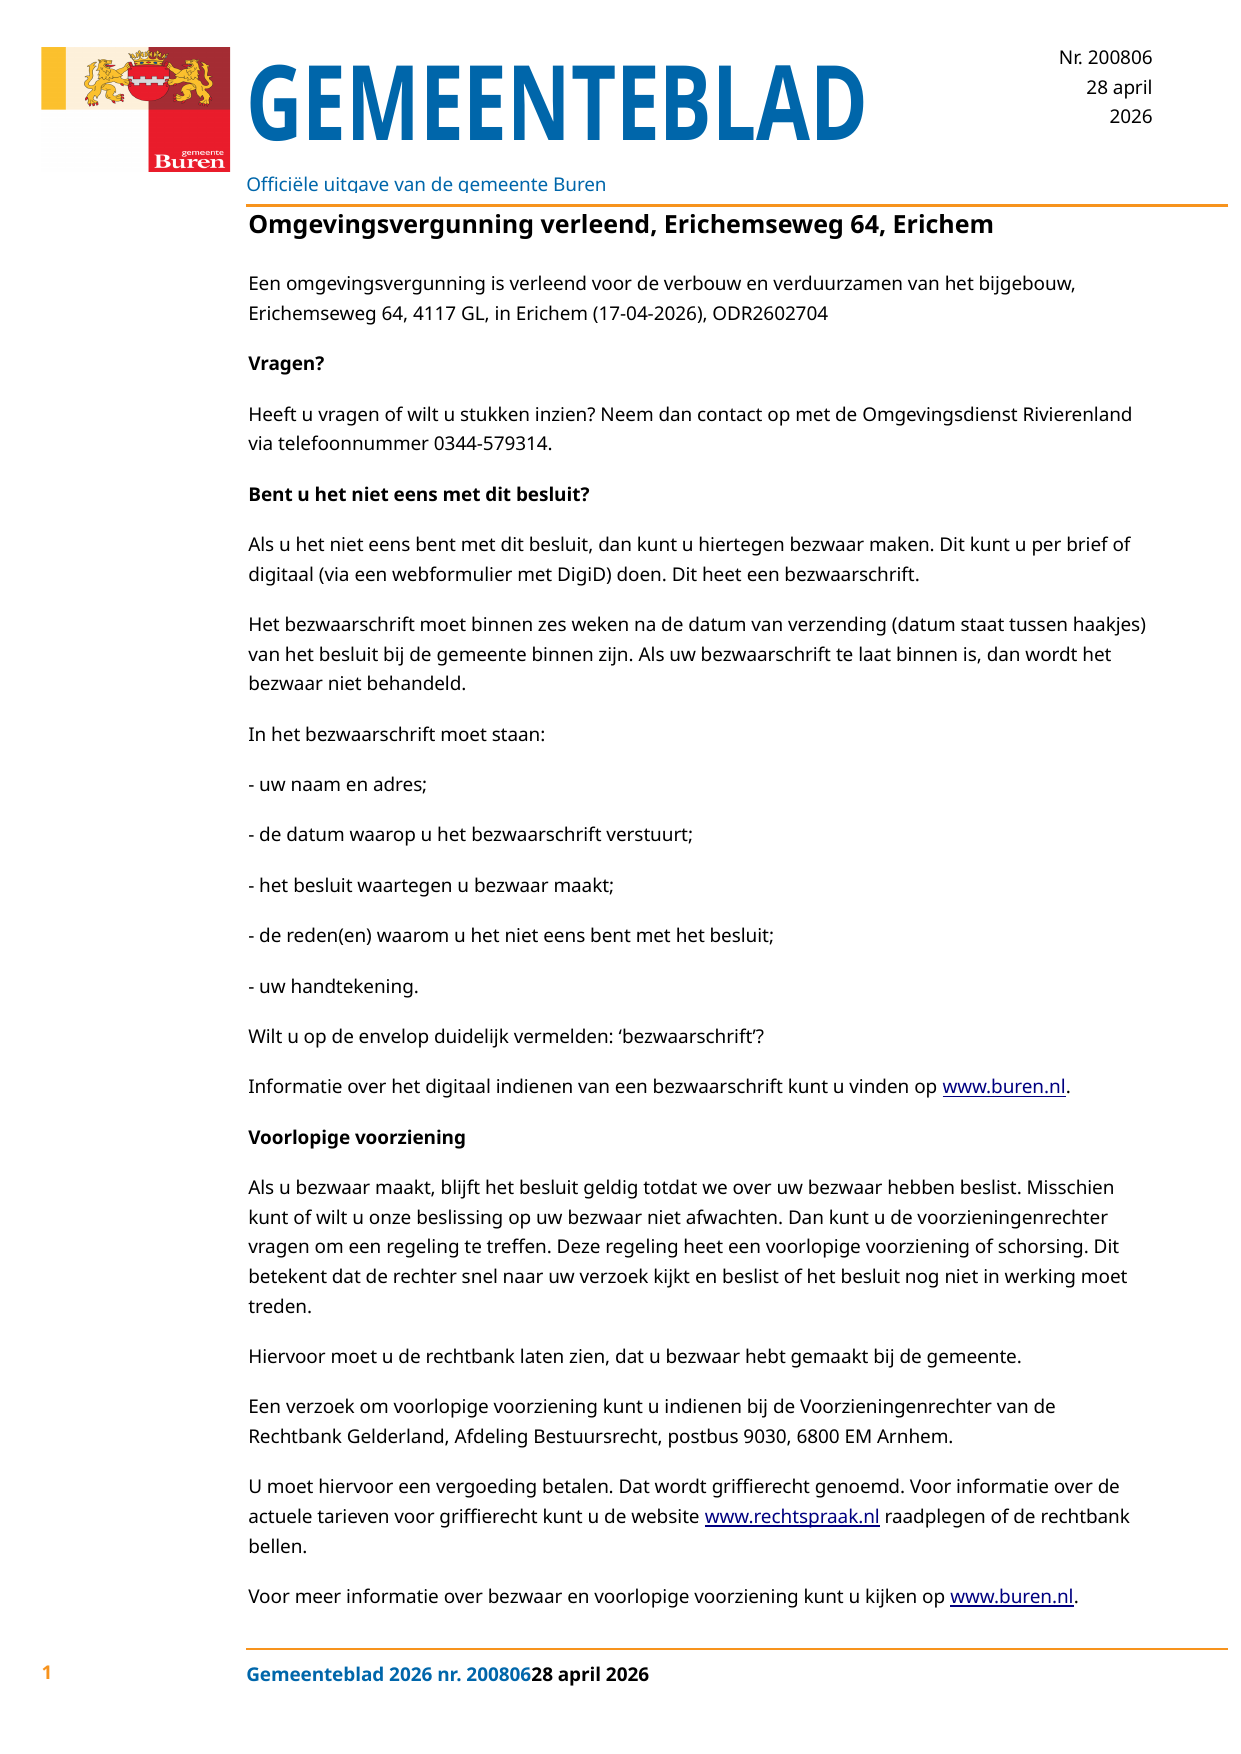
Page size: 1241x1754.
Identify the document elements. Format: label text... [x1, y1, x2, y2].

picture [41, 47, 231, 172]
text - de reden(en) waarom u het niet eens bent met het besluit; [248, 922, 1152, 948]
text U moet hiervoor een vergoeding betalen. Dat wordt griffierecht genoemd. Voor informatie over de actuele tarieven voor griffierecht kunt u de website www.rechtspraak.nl raadplegen of de rechtbank bellen. [248, 1474, 1152, 1558]
text Een verzoek om voorlopige voorziening kunt u indienen bij de Voorzieningenrechter van de Rechtbank Gelderland, Afdeling Bestuursrecht, postbus 9030, 6800 EM Arnhem. [248, 1394, 1152, 1449]
text Omgevingsvergunning verleend, Erichemseweg 64, Erichem [248, 207, 1152, 241]
text Wilt u op de envelop duidelijk vermelden: ‘bezwaarschrift’? [248, 1023, 1152, 1049]
text Als u het niet eens bent met dit besluit, dan kunt u hiertegen bezwaar maken. Dit kunt u per brief of digitaal (via een webformulier met DigiD) doen. Dit heet een bezwaarschrift. [248, 531, 1152, 586]
text Vragen? [248, 350, 1152, 376]
text - uw naam en adres; [248, 771, 1152, 797]
text Als u bezwaar maakt, blijft het besluit geldig totdat we over uw bezwaar hebben beslist. Misschien kunt of wilt u onze beslissing op uw bezwaar niet afwachten. Dan kunt u de voorzieningenrechter vragen om een regeling te treffen. Deze regeling heet een voorlopige voorziening of schorsing. Dit betekent dat de rechter snel naar uw verzoek kijkt en beslist of het besluit nog niet in werking moet treden. [248, 1174, 1152, 1318]
text Bent u het niet eens met dit besluit? [248, 481, 1152, 506]
text In het bezwaarschrift moet staan: [248, 721, 1152, 746]
text Voorlopige voorziening [248, 1124, 1152, 1150]
text - uw handtekening. [248, 973, 1152, 998]
text - de datum waarop u het bezwaarschrift verstuurt; [248, 822, 1152, 847]
text Hiervoor moet u de rechtbank laten zien, dat u bezwaar hebt gemaakt bij de gemeente. [248, 1343, 1152, 1369]
text Voor meer informatie over bezwaar en voorlopige voorziening kunt u kijken op www.buren.nl. [248, 1583, 1152, 1609]
text Het bezwaarschrift moet binnen zes weken na de datum van verzending (datum staat tussen haakjes) van het besluit bij de gemeente binnen zijn. Als uw bezwaarschrift te laat binnen is, dan wordt het bezwaar niet behandeld. [248, 611, 1152, 696]
text Een omgevingsvergunning is verleend voor de verbouw en verduurzamen van het bijgebouw, Erichemseweg 64, 4117 GL, in Erichem (17-04-2026), ODR2602704 [248, 270, 1152, 326]
text - het besluit waartegen u bezwaar maakt; [248, 872, 1152, 898]
text Heeft u vragen of wilt u stukken inzien? Neem dan contact op met de Omgevingsdienst Rivierenland via telefoonnummer 0344-579314. [248, 401, 1152, 456]
text Informatie over het digitaal indienen van een bezwaarschrift kunt u vinden op www.buren.nl. [248, 1074, 1152, 1099]
